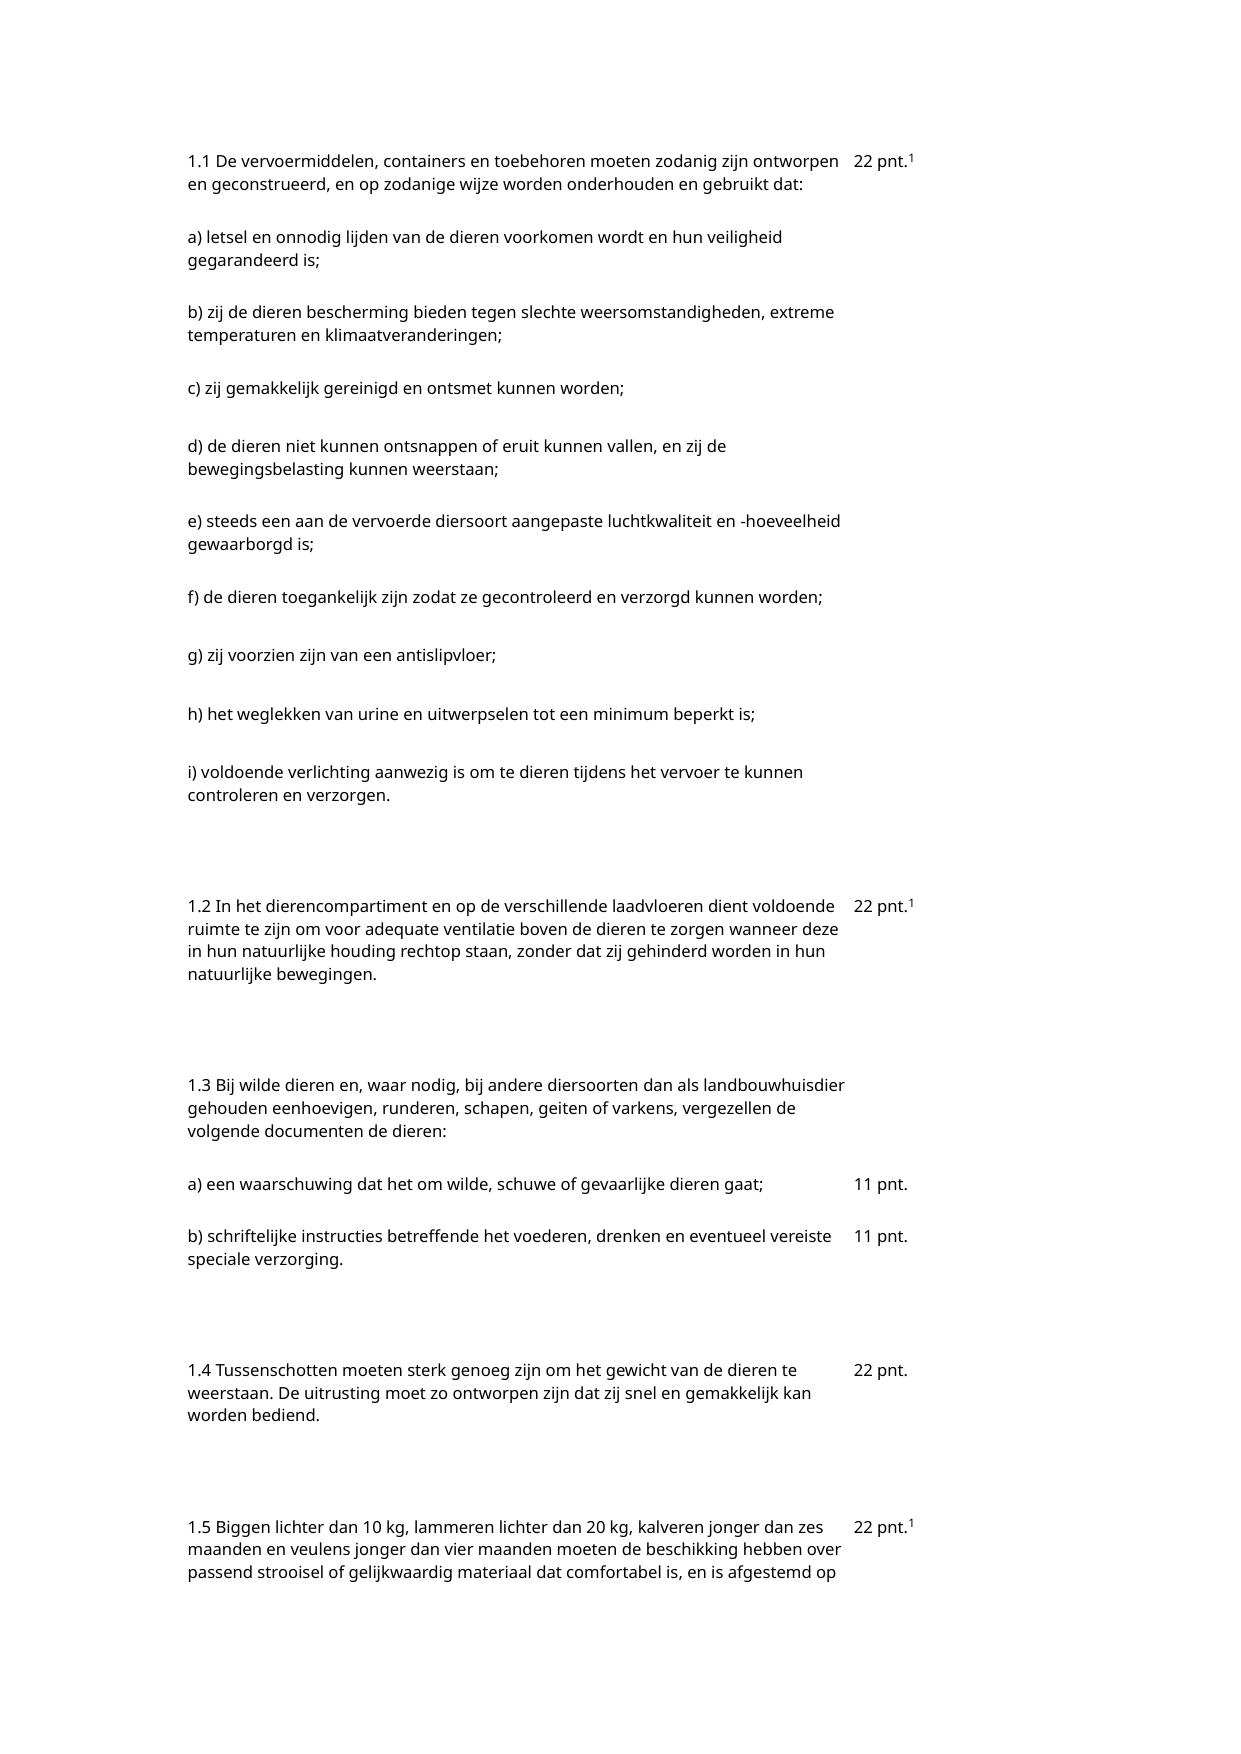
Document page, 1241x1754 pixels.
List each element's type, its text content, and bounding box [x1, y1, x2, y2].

table_cell 22 pnt.1 [854, 895, 1053, 1016]
table_cell b) zij de dieren bescherming bieden tegen slechte weersomstandigheden, extreme temperaturen en klimaatveranderingen; [188, 301, 853, 376]
table_cell 11 pnt. [854, 1172, 1053, 1225]
table_cell [854, 1300, 1053, 1359]
table_cell [854, 586, 1053, 644]
table_cell 22 pnt. [854, 1359, 1053, 1457]
table_cell i) voldoende verlichting aanwezig is om te dieren tijdens het vervoer te kunnen controleren en verzorgen. [188, 761, 853, 836]
table_cell [854, 1016, 1053, 1074]
table_cell h) het weglekken van urine en uitwerpselen tot een minimum beperkt is; [188, 703, 853, 761]
table_cell [854, 761, 1053, 836]
table_cell [854, 510, 1053, 586]
table_cell d) de dieren niet kunnen ontsnappen of eruit kunnen vallen, en zij de bewegingsbelasting kunnen weerstaan; [188, 435, 853, 510]
table_cell [188, 1300, 853, 1359]
table_cell f) de dieren toegankelijk zijn zodat ze gecontroleerd en verzorgd kunnen worden; [188, 586, 853, 644]
table_cell 1.5 Biggen lichter dan 10 kg, lammeren lichter dan 20 kg, kalveren jonger dan zes maanden en veulens jonger dan vier maanden moeten de beschikking hebben over passend strooisel of gelijkwaardig materiaal dat comfortabel is, en is afgestemd op [188, 1515, 853, 1583]
table_cell 22 pnt.1 [854, 1515, 1053, 1583]
table_cell [854, 836, 1053, 895]
table_cell a) letsel en onnodig lijden van de dieren voorkomen wordt en hun veiligheid gegarandeerd is; [188, 225, 853, 301]
table_cell 1.3 Bij wilde dieren en, waar nodig, bij andere diersoorten dan als landbouwhuisdier gehouden eenhoevigen, runderen, schapen, geiten of varkens, vergezellen de volgende documenten de dieren: [188, 1074, 853, 1172]
table_cell [854, 301, 1053, 376]
table_cell [188, 1457, 853, 1515]
table_cell [854, 644, 1053, 702]
table_cell 11 pnt. [854, 1225, 1053, 1300]
table_cell [854, 1074, 1053, 1172]
table_cell [854, 703, 1053, 761]
table_cell [854, 225, 1053, 301]
table_cell 1.1 De vervoermiddelen, containers en toebehoren moeten zodanig zijn ontworpen en geconstrueerd, en op zodanige wijze worden onderhouden en gebruikt dat: [188, 150, 853, 225]
table_cell [854, 1457, 1053, 1515]
table_cell [188, 836, 853, 895]
table_cell 22 pnt.1 [854, 150, 1053, 225]
table_cell 1.4 Tussenschotten moeten sterk genoeg zijn om het gewicht van de dieren te weerstaan. De uitrusting moet zo ontworpen zijn dat zij snel en gemakkelijk kan worden bediend. [188, 1359, 853, 1457]
table_cell e) steeds een aan de vervoerde diersoort aangepaste luchtkwaliteit en -hoeveelheid gewaarborgd is; [188, 510, 853, 586]
table_cell b) schriftelijke instructies betreffende het voederen, drenken en eventueel vereiste speciale verzorging. [188, 1225, 853, 1300]
table_cell c) zij gemakkelijk gereinigd en ontsmet kunnen worden; [188, 376, 853, 435]
table_cell [188, 1016, 853, 1074]
table_cell [854, 376, 1053, 435]
table_cell a) een waarschuwing dat het om wilde, schuwe of gevaarlijke dieren gaat; [188, 1172, 853, 1225]
table_cell g) zij voorzien zijn van een antislipvloer; [188, 644, 853, 702]
table_cell 1.2 In het dierencompartiment en op de verschillende laadvloeren dient voldoende ruimte te zijn om voor adequate ventilatie boven de dieren te zorgen wanneer deze in hun natuurlijke houding rechtop staan, zonder dat zij gehinderd worden in hun natuurlijke bewegingen. [188, 895, 853, 1016]
table_cell [854, 435, 1053, 510]
